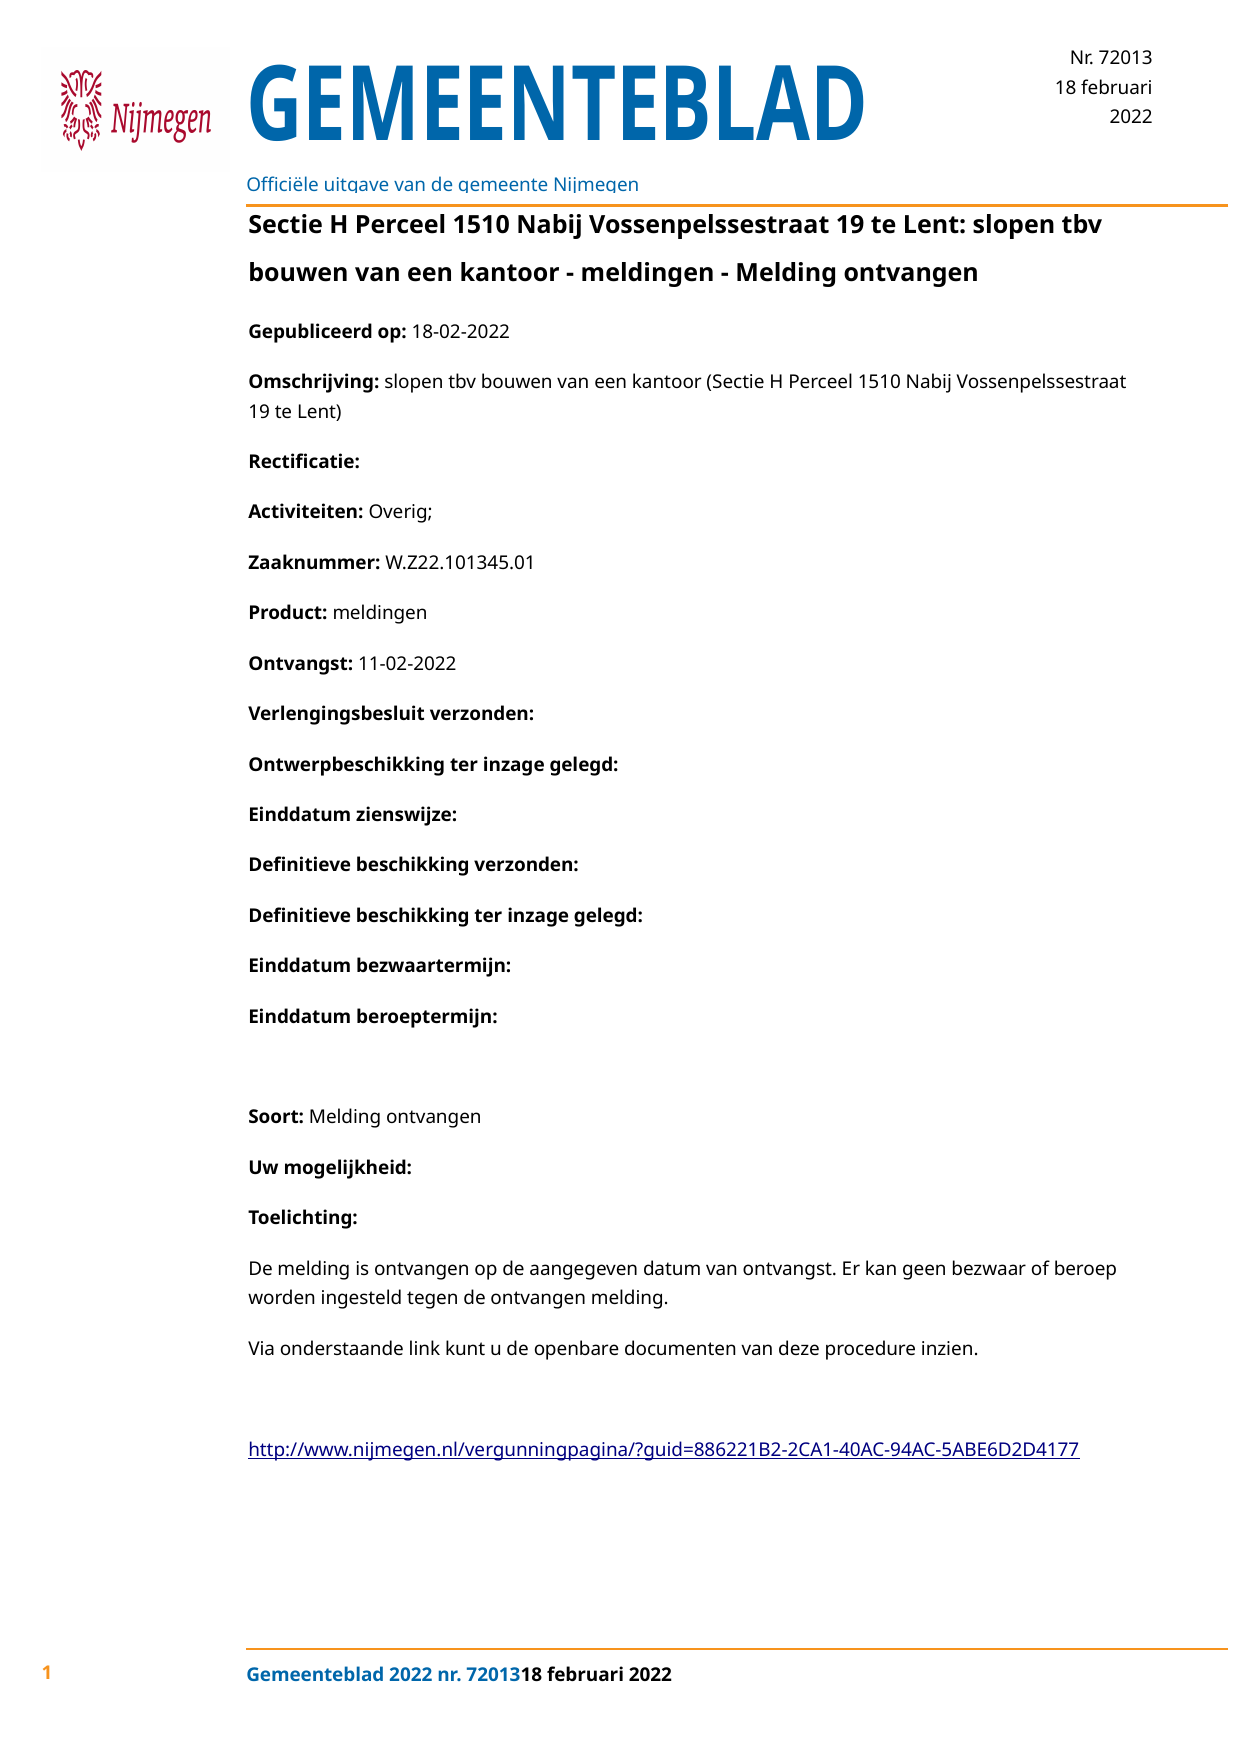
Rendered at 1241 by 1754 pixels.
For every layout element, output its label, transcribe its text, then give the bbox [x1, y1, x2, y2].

text Product: meldingen [248, 599, 1152, 625]
text Activiteiten: Overig; [248, 499, 1152, 524]
text Uw mogelijkheid: [248, 1154, 1152, 1180]
text Definitieve beschikking ter inzage gelegd: [248, 902, 1152, 928]
text Omschrijving: slopen tbv bouwen van een kantoor (Sectie H Perceel 1510 Nabij Vossenpelssestraat 19 te Lent) [248, 368, 1152, 424]
picture [41, 47, 231, 172]
text Soort: Melding ontvangen [248, 1104, 1152, 1129]
text Rectificatie: [248, 448, 1152, 474]
text Verlengingsbesluit verzonden: [248, 700, 1152, 726]
text http://www.nijmegen.nl/vergunningpagina/?guid=886221B2-2CA1-40AC-94AC-5ABE6D2D4177 [248, 1436, 1152, 1462]
text Ontvangst: 11-02-2022 [248, 650, 1152, 676]
text Via onderstaande link kunt u de openbare documenten van deze procedure inzien. [248, 1335, 1152, 1361]
text Einddatum zienswijze: [248, 801, 1152, 827]
text Definitieve beschikking verzonden: [248, 852, 1152, 877]
text De melding is ontvangen op de aangegeven datum van ontvangst. Er kan geen bezwaar of beroep worden ingesteld tegen de ontvangen melding. [248, 1255, 1152, 1310]
text Ontwerpbeschikking ter inzage gelegd: [248, 751, 1152, 777]
text Einddatum beroeptermijn: [248, 1003, 1152, 1029]
text Sectie H Perceel 1510 Nabij Vossenpelssestraat 19 te Lent: slopen tbv bouwen van een kantoor - meldingen - Melding ontvangen [248, 207, 1152, 288]
text Zaaknummer: W.Z22.101345.01 [248, 549, 1152, 575]
text Einddatum bezwaartermijn: [248, 952, 1152, 978]
text Toelichting: [248, 1204, 1152, 1230]
text Gepubliceerd op: 18-02-2022 [248, 318, 1152, 344]
